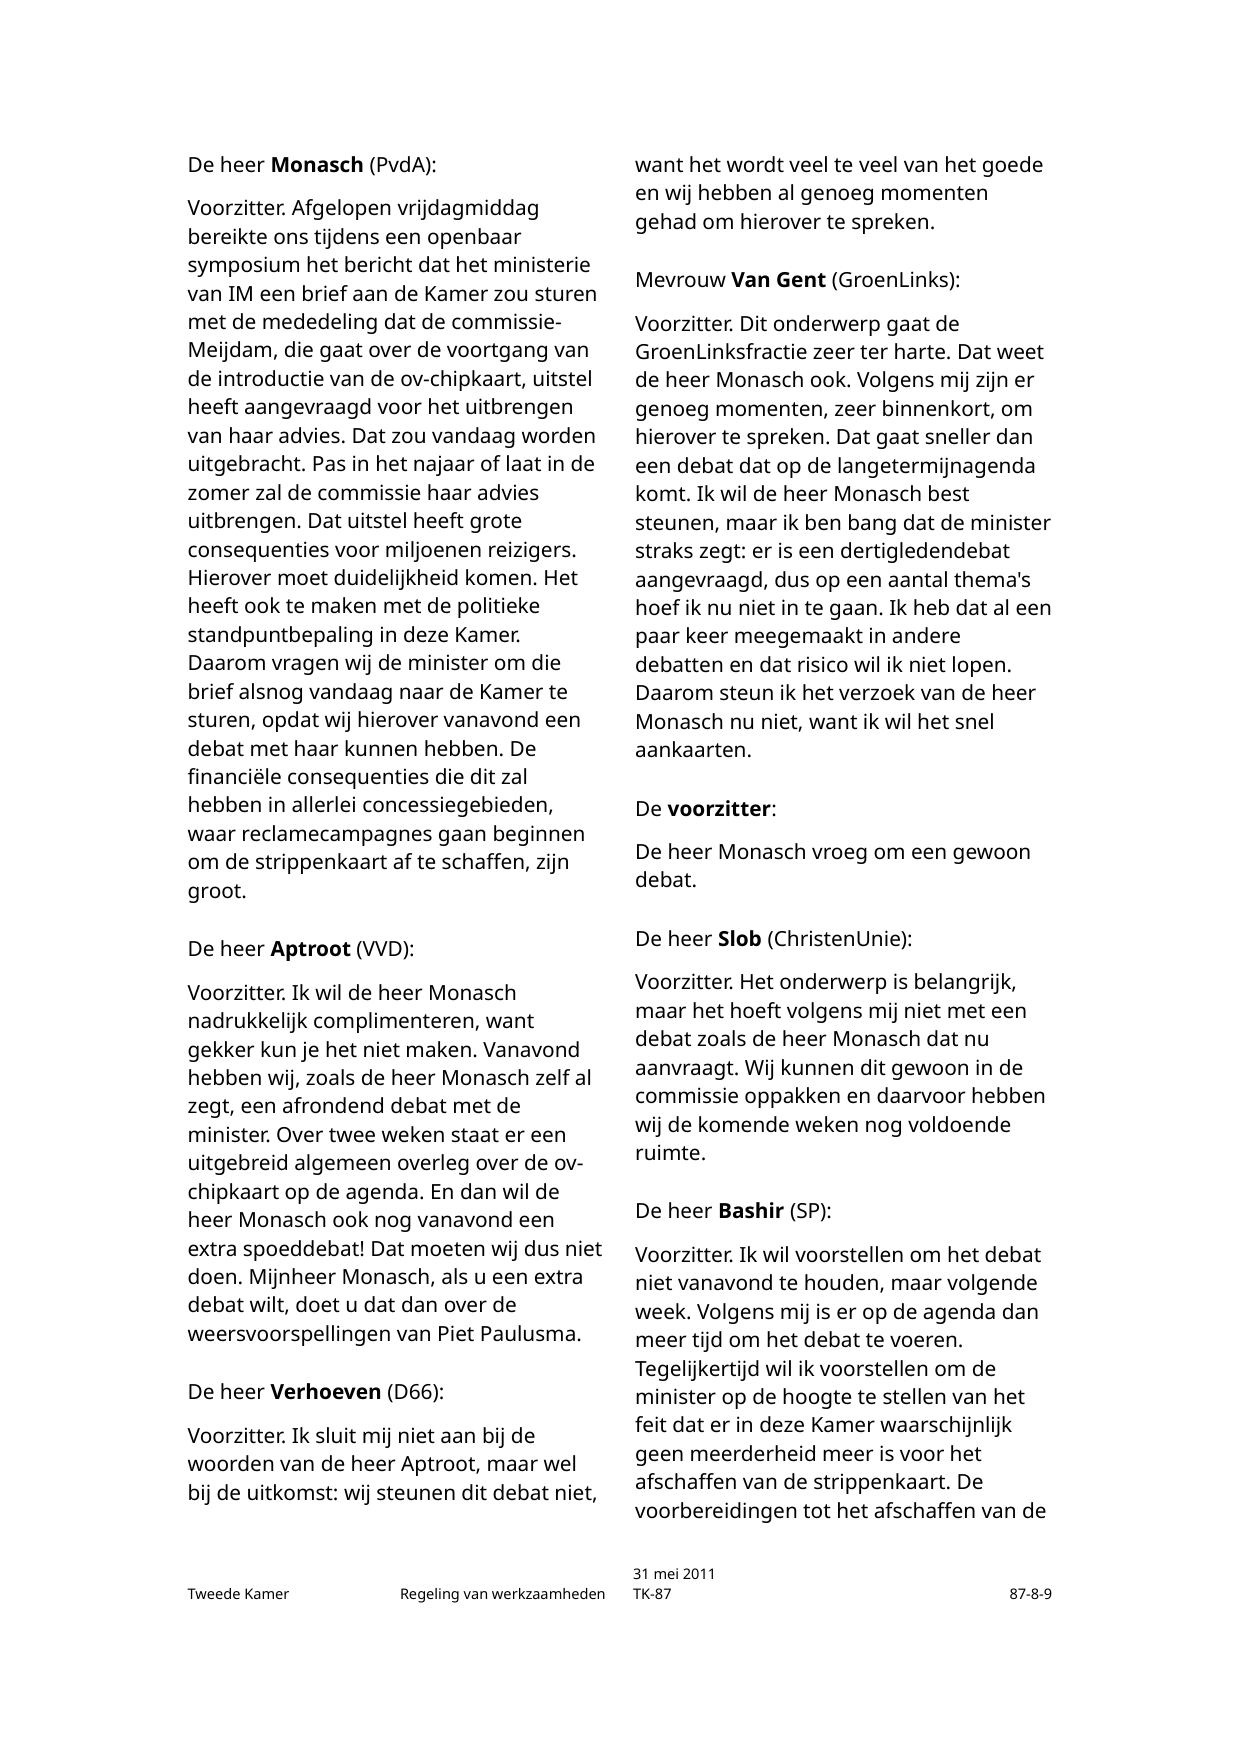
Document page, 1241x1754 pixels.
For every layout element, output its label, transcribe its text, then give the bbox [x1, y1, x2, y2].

text Voorzitter. Dit onderwerp gaat de GroenLinksfractie zeer ter harte. Dat weet de heer Monasch ook. Volgens mij zijn er genoeg momenten, zeer binnenkort, om hierover te spreken. Dat gaat sneller dan een debat dat op de langetermijnagenda komt. Ik wil de heer Monasch best steunen, maar ik ben bang dat de minister straks zegt: er is een dertigledendebat aangevraagd, dus op een aantal thema's hoef ik nu niet in te gaan. Ik heb dat al een paar keer meegemaakt in andere debatten en dat risico wil ik niet lopen. Daarom steun ik het verzoek van de heer Monasch nu niet, want ik wil het snel aankaarten. [635, 309, 1053, 764]
text De heer Aptroot (VVD): [187, 934, 605, 963]
text want het wordt veel te veel van het goede en wij hebben al genoeg momenten gehad om hierover te spreken. [635, 150, 1053, 235]
text De heer Monasch (PvdA): [187, 150, 605, 178]
text Voorzitter. Het onderwerp is belangrijk, maar het hoeft volgens mij niet met een debat zoals de heer Monasch dat nu aanvraagt. Wij kunnen dit gewoon in de commissie oppakken en daarvoor hebben wij de komende weken nog voldoende ruimte. [635, 967, 1053, 1167]
text De heer Monasch vroeg om een gewoon debat. [635, 837, 1053, 894]
text De heer Verhoeven (D66): [187, 1377, 605, 1406]
text Voorzitter. Ik wil de heer Monasch nadrukkelijk complimenteren, want gekker kun je het niet maken. Vanavond hebben wij, zoals de heer Monasch zelf al zegt, een afrondend debat met de minister. Over twee weken staat er een uitgebreid algemeen overleg over de ov-chipkaart op de agenda. En dan wil de heer Monasch ook nog vanavond een extra spoeddebat! Dat moeten wij dus niet doen. Mijnheer Monasch, als u een extra debat wilt, doet u dat dan over de weersvoorspellingen van Piet Paulusma. [187, 978, 605, 1347]
text De heer Bashir (SP): [635, 1197, 1053, 1225]
text Voorzitter. Afgelopen vrijdagmiddag bereikte ons tijdens een openbaar symposium het bericht dat het ministerie van IM een brief aan de Kamer zou sturen met de mededeling dat de commissie-Meijdam, die gaat over de voortgang van de introductie van de ov-chipkaart, uitstel heeft aangevraagd voor het uitbrengen van haar advies. Dat zou vandaag worden uitgebracht. Pas in het najaar of laat in de zomer zal de commissie haar advies uitbrengen. Dat uitstel heeft grote consequenties voor miljoenen reizigers. Hierover moet duidelijkheid komen. Het heeft ook te maken met de politieke standpuntbepaling in deze Kamer. Daarom vragen wij de minister om die brief alsnog vandaag naar de Kamer te sturen, opdat wij hierover vanavond een debat met haar kunnen hebben. De financiële consequenties die dit zal hebben in allerlei concessiegebieden, waar reclamecampagnes gaan beginnen om de strippenkaart af te schaffen, zijn groot. [187, 193, 605, 904]
text Voorzitter. Ik wil voorstellen om het debat niet vanavond te houden, maar volgende week. Volgens mij is er op de agenda dan meer tijd om het debat te voeren. Tegelijkertijd wil ik voorstellen om de minister op de hoogte te stellen van het feit dat er in deze Kamer waarschijnlijk geen meerderheid meer is voor het afschaffen van de strippenkaart. De voorbereidingen tot het afschaffen van de [635, 1240, 1053, 1524]
text Mevrouw Van Gent (GroenLinks): [635, 265, 1053, 294]
text De heer Slob (ChristenUnie): [635, 924, 1053, 952]
text De voorzitter: [635, 794, 1053, 822]
text Voorzitter. Ik sluit mij niet aan bij de woorden van de heer Aptroot, maar wel bij de uitkomst: wij steunen dit debat niet, [187, 1421, 605, 1506]
